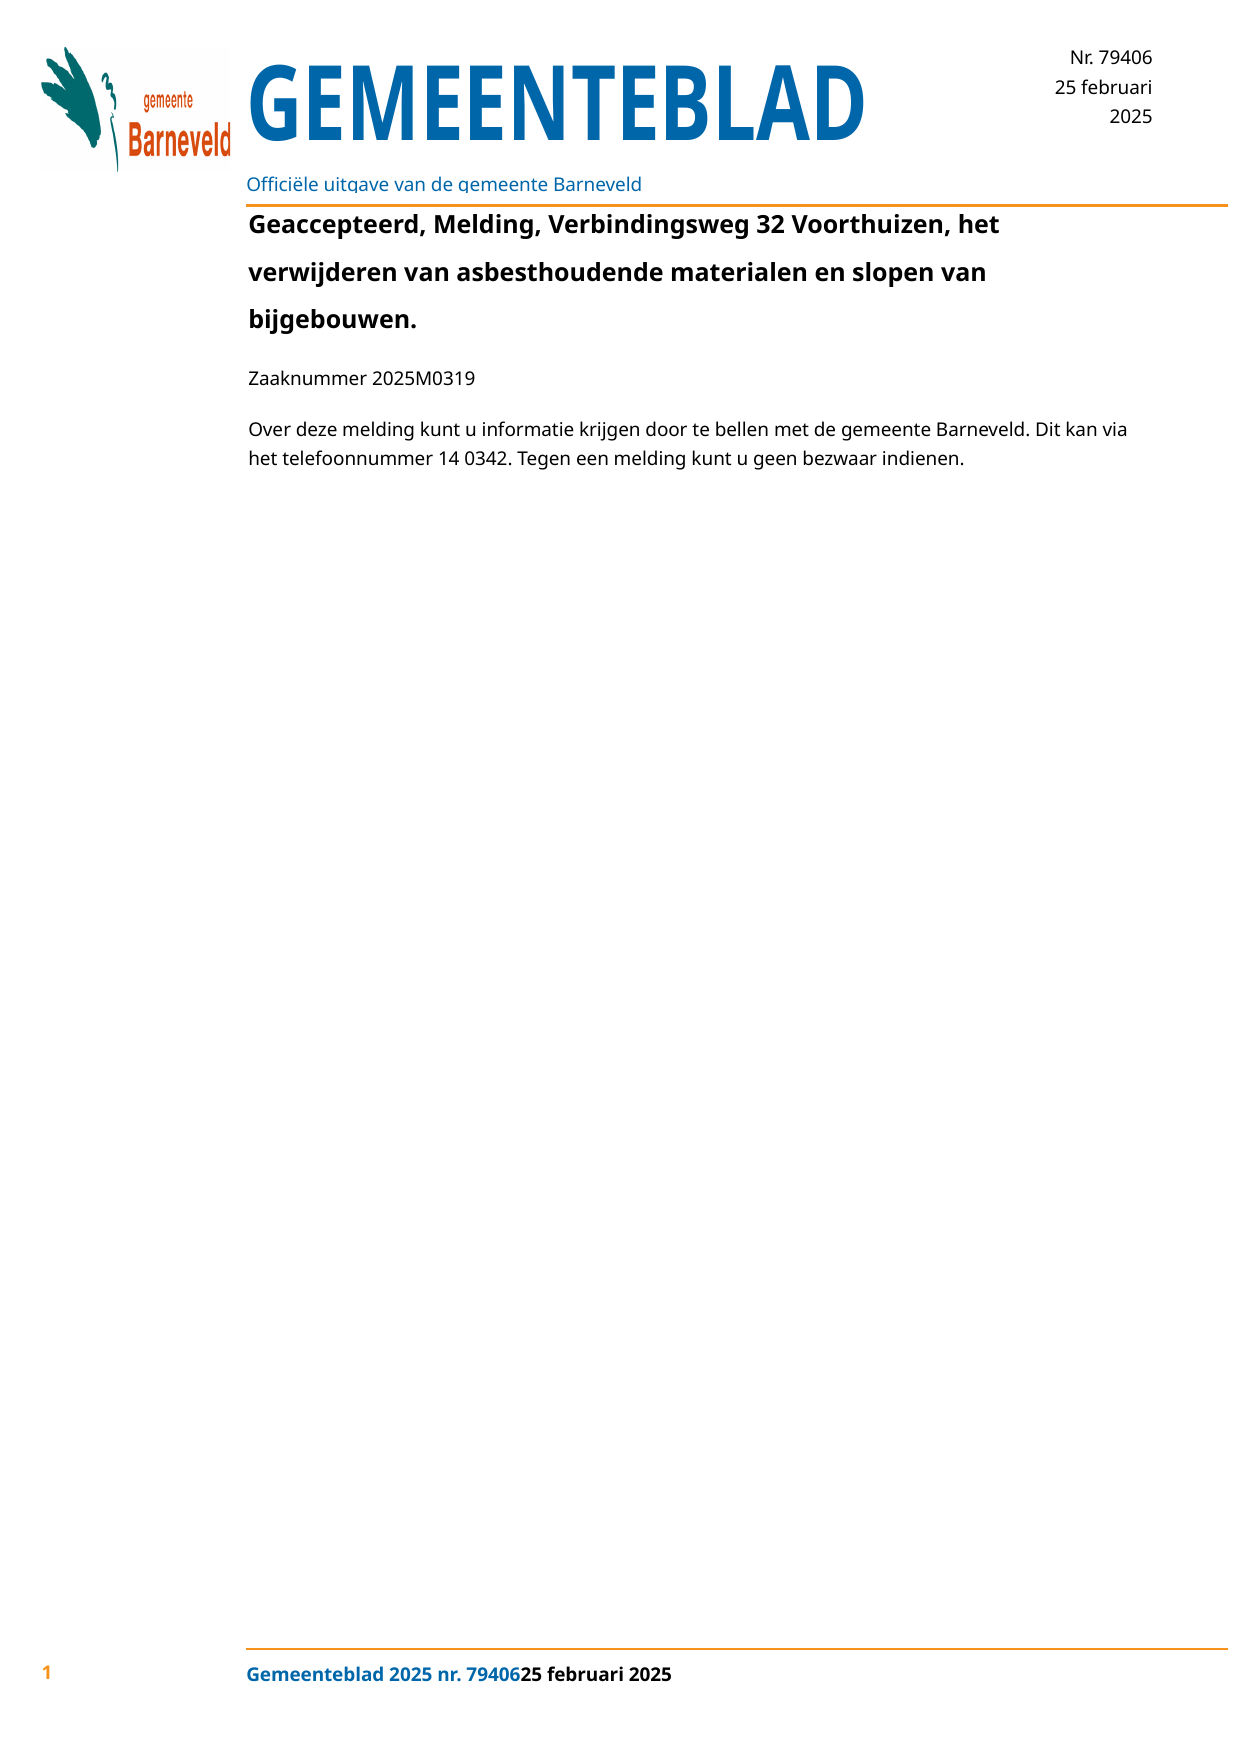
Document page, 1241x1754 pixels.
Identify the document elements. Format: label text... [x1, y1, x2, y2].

picture [41, 47, 231, 172]
text Zaaknummer 2025M0319 [248, 366, 1152, 391]
text Geaccepteerd, Melding, Verbindingsweg 32 Voorthuizen, het verwijderen van asbesthoudende materialen en slopen van bijgebouwen. [248, 207, 1152, 336]
text Over deze melding kunt u informatie krijgen door te bellen met de gemeente Barneveld. Dit kan via het telefoonnummer 14 0342. Tegen een melding kunt u geen bezwaar indienen. [248, 416, 1152, 471]
